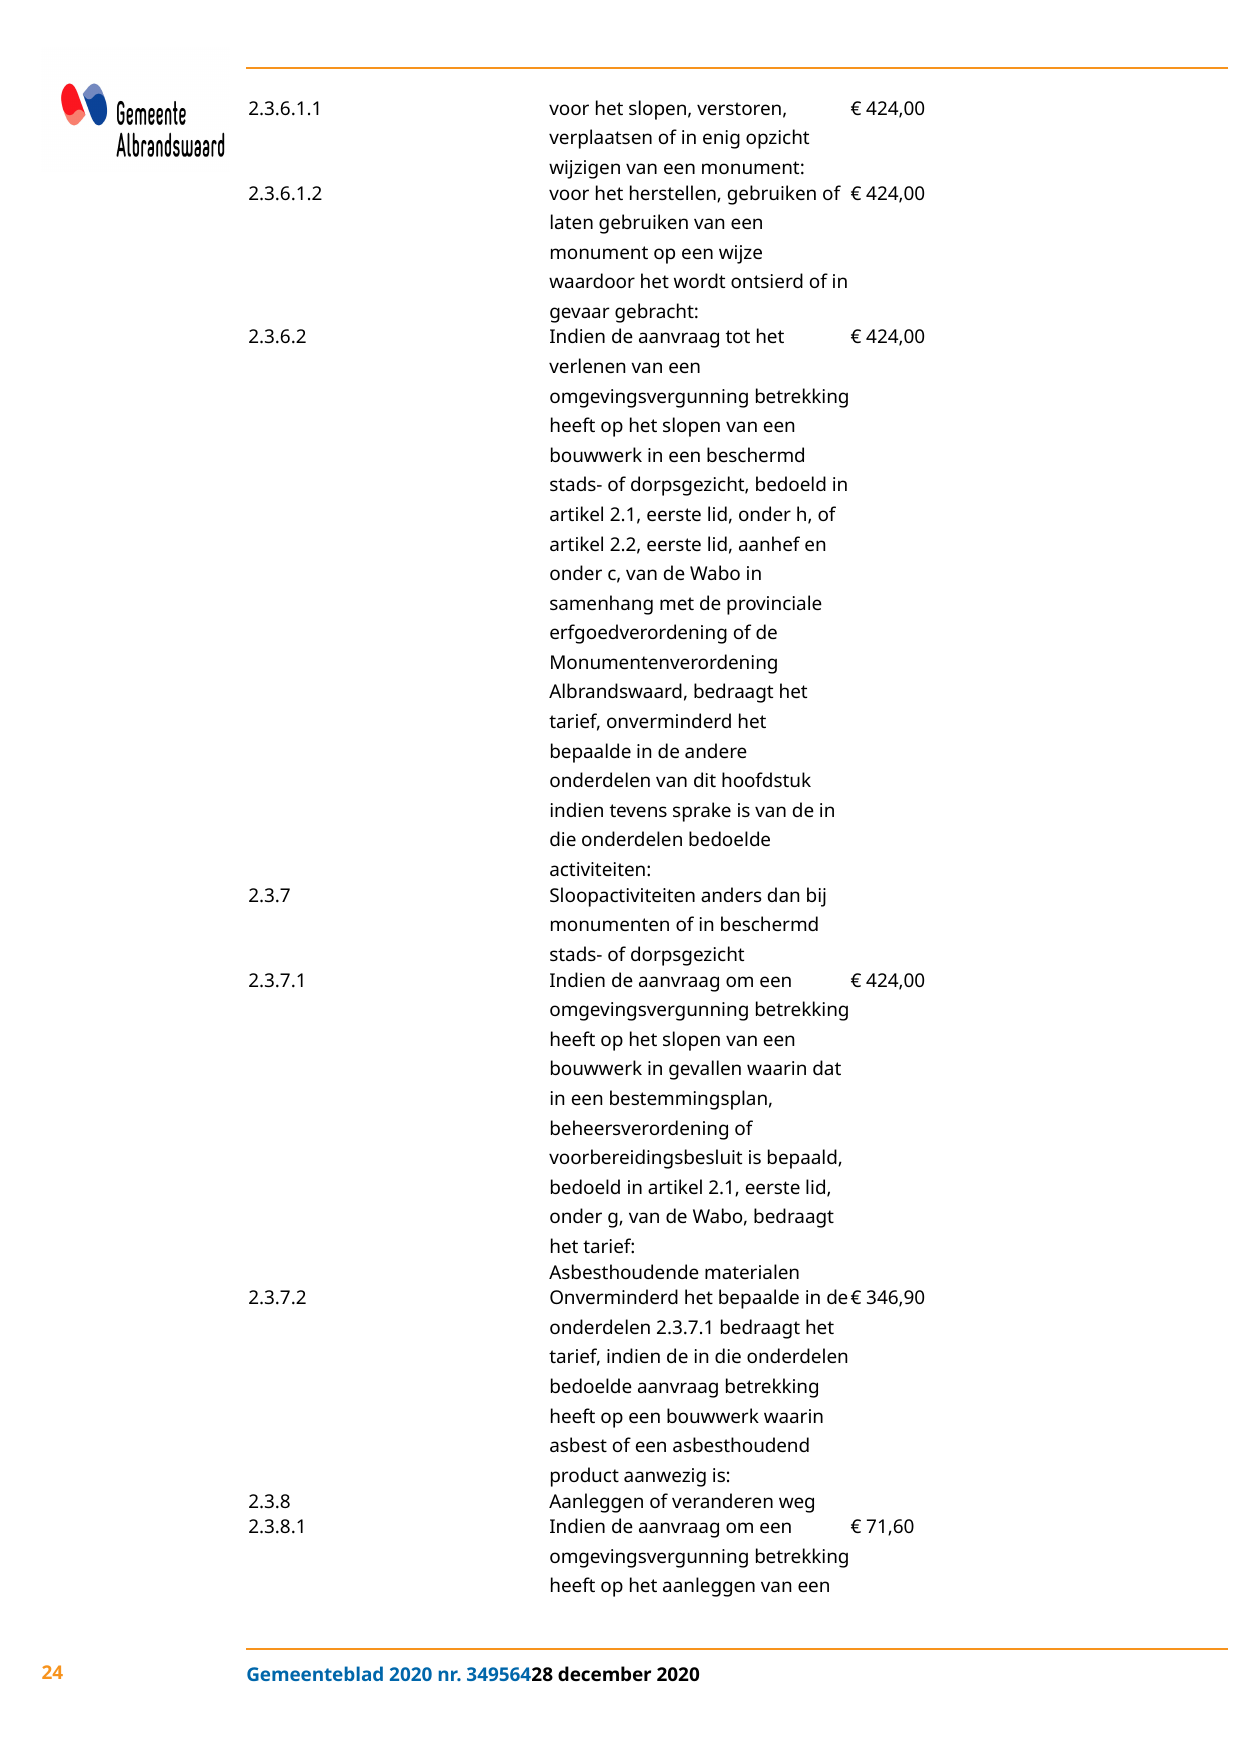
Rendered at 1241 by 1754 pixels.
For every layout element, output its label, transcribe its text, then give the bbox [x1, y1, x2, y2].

table_cell 2.3.6.1.1 [248, 95, 549, 180]
table_cell [850, 1259, 1152, 1284]
table_cell € 71,60 [850, 1514, 1152, 1598]
table_cell voor het herstellen, gebruiken of laten gebruiken van een monument op een wijze waardoor het wordt ontsierd of in gevaar gebracht: [549, 180, 850, 324]
table_cell Asbesthoudende materialen [549, 1259, 850, 1284]
picture [41, 47, 231, 172]
table_cell € 424,00 [850, 180, 1152, 324]
table_cell 2.3.7 [248, 882, 549, 967]
table_cell [850, 882, 1152, 967]
table_cell € 424,00 [850, 967, 1152, 1259]
table_cell voor het slopen, verstoren, verplaatsen of in enig opzicht wijzigen van een monument: [549, 95, 850, 180]
table_cell 2.3.6.2 [248, 324, 549, 882]
table_cell 2.3.8.1 [248, 1514, 549, 1598]
table_cell 2.3.6.1.2 [248, 180, 549, 324]
table_cell [850, 1488, 1152, 1513]
table_cell 2.3.8 [248, 1488, 549, 1513]
table_cell Sloopactiviteiten anders dan bij monumenten of in beschermd stads- of dorpsgezicht [549, 882, 850, 967]
table_cell € 346,90 [850, 1285, 1152, 1488]
table_cell 2.3.7.1 [248, 967, 549, 1259]
table_cell Indien de aanvraag om een omgevingsvergunning betrekking heeft op het aanleggen van een [549, 1514, 850, 1598]
table_cell Indien de aanvraag tot het verlenen van een omgevingsvergunning betrekking heeft op het slopen van een bouwwerk in een beschermd stads- of dorpsgezicht, bedoeld in artikel 2.1, eerste lid, onder h, of artikel 2.2, eerste lid, aanhef en onder c, van de Wabo in samenhang met de provinciale erfgoedverordening of de Monumentenverordening Albrandswaard, bedraagt het tarief, onverminderd het bepaalde in de andere onderdelen van dit hoofdstuk indien tevens sprake is van de in die onderdelen bedoelde activiteiten: [549, 324, 850, 882]
table_cell Onverminderd het bepaalde in de onderdelen 2.3.7.1 bedraagt het tarief, indien de in die onderdelen bedoelde aanvraag betrekking heeft op een bouwwerk waarin asbest of een asbesthoudend product aanwezig is: [549, 1285, 850, 1488]
table_cell Indien de aanvraag om een omgevingsvergunning betrekking heeft op het slopen van een bouwwerk in gevallen waarin dat in een bestemmingsplan, beheersverordening of voorbereidingsbesluit is bepaald, bedoeld in artikel 2.1, eerste lid, onder g, van de Wabo, bedraagt het tarief: [549, 967, 850, 1259]
table_cell Aanleggen of veranderen weg [549, 1488, 850, 1513]
table_cell € 424,00 [850, 95, 1152, 180]
table_cell 2.3.7.2 [248, 1285, 549, 1488]
table_cell [248, 1259, 549, 1284]
table_cell € 424,00 [850, 324, 1152, 882]
